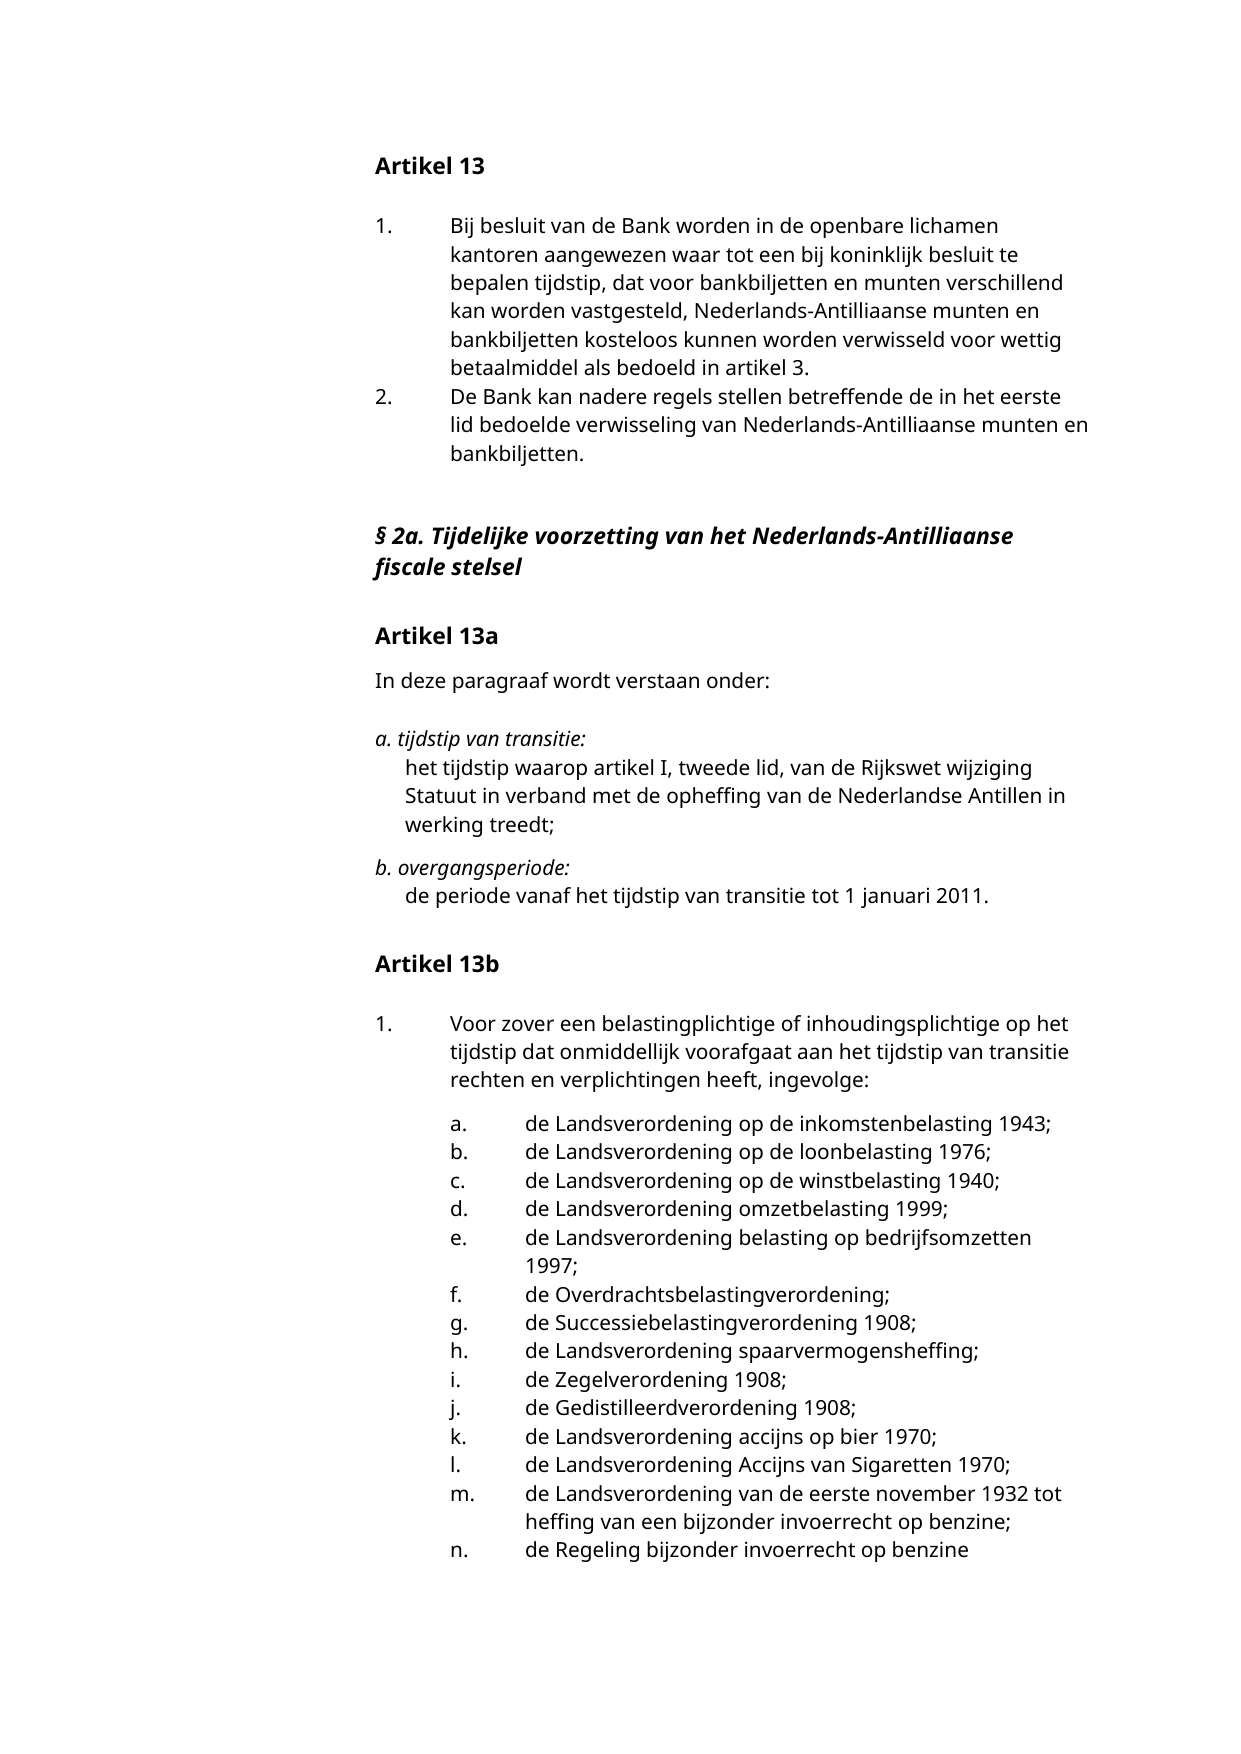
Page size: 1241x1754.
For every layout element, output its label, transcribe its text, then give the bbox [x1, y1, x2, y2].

list de Landsverordening op de inkomstenbelasting 1943; [450, 1109, 1090, 1137]
list de Landsverordening op de loonbelasting 1976; [450, 1137, 1090, 1166]
list de Successiebelastingverordening 1908; [450, 1308, 1090, 1337]
list De Bank kan nadere regels stellen betreffende de in het eerste lid bedoelde verwisseling van Nederlands-Antilliaanse munten en bankbiljetten. [375, 382, 1090, 467]
list de Landsverordening belasting op bedrijfsomzetten 1997; [450, 1223, 1090, 1280]
list de Landsverordening Accijns van Sigaretten 1970; [450, 1450, 1090, 1479]
list Voor zover een belastingplichtige of inhoudingsplichtige op het tijdstip dat onmiddellijk voorafgaat aan het tijdstip van transitie rechten en verplichtingen heeft, ingevolge: [375, 1009, 1090, 1094]
list de Regeling bijzonder invoerrecht op benzine [450, 1536, 1090, 1564]
list de Landsverordening accijns op bier 1970; [450, 1422, 1090, 1450]
text In deze paragraaf wordt verstaan onder: [375, 666, 1090, 694]
list de Zegelverordening 1908; [450, 1365, 1090, 1393]
list de Landsverordening omzetbelasting 1999; [450, 1194, 1090, 1223]
subtitle Artikel 13b [375, 947, 1090, 979]
text b. overgangsperiode: [375, 853, 1090, 882]
list de Gedistilleerdverordening 1908; [450, 1393, 1090, 1422]
list de Landsverordening van de eerste november 1932 tot heffing van een bijzonder invoerrecht op benzine; [450, 1479, 1090, 1536]
list de Landsverordening spaarvermogensheffing; [450, 1337, 1090, 1365]
subtitle Artikel 13a [375, 620, 1090, 651]
subtitle Artikel 13 [375, 150, 1090, 181]
list de Overdrachtsbelastingverordening; [450, 1280, 1090, 1308]
list de Landsverordening op de winstbelasting 1940; [450, 1166, 1090, 1194]
subtitle § 2a. Tijdelijke voorzetting van het Nederlands-Antilliaanse fiscale stelsel [375, 520, 1090, 582]
text het tijdstip waarop artikel I, tweede lid, van de Rijkswet wijziging Statuut in verband met de opheffing van de Nederlandse Antillen in werking treedt; [405, 753, 1090, 838]
text a. tijdstip van transitie: [375, 724, 1090, 753]
list Bij besluit van de Bank worden in de openbare lichamen kantoren aangewezen waar tot een bij koninklijk besluit te bepalen tijdstip, dat voor bankbiljetten en munten verschillend kan worden vastgesteld, Nederlands-Antilliaanse munten en bankbiljetten kosteloos kunnen worden verwisseld voor wettig betaalmiddel als bedoeld in artikel 3. [375, 211, 1090, 382]
text de periode vanaf het tijdstip van transitie tot 1 januari 2011. [405, 882, 1090, 910]
